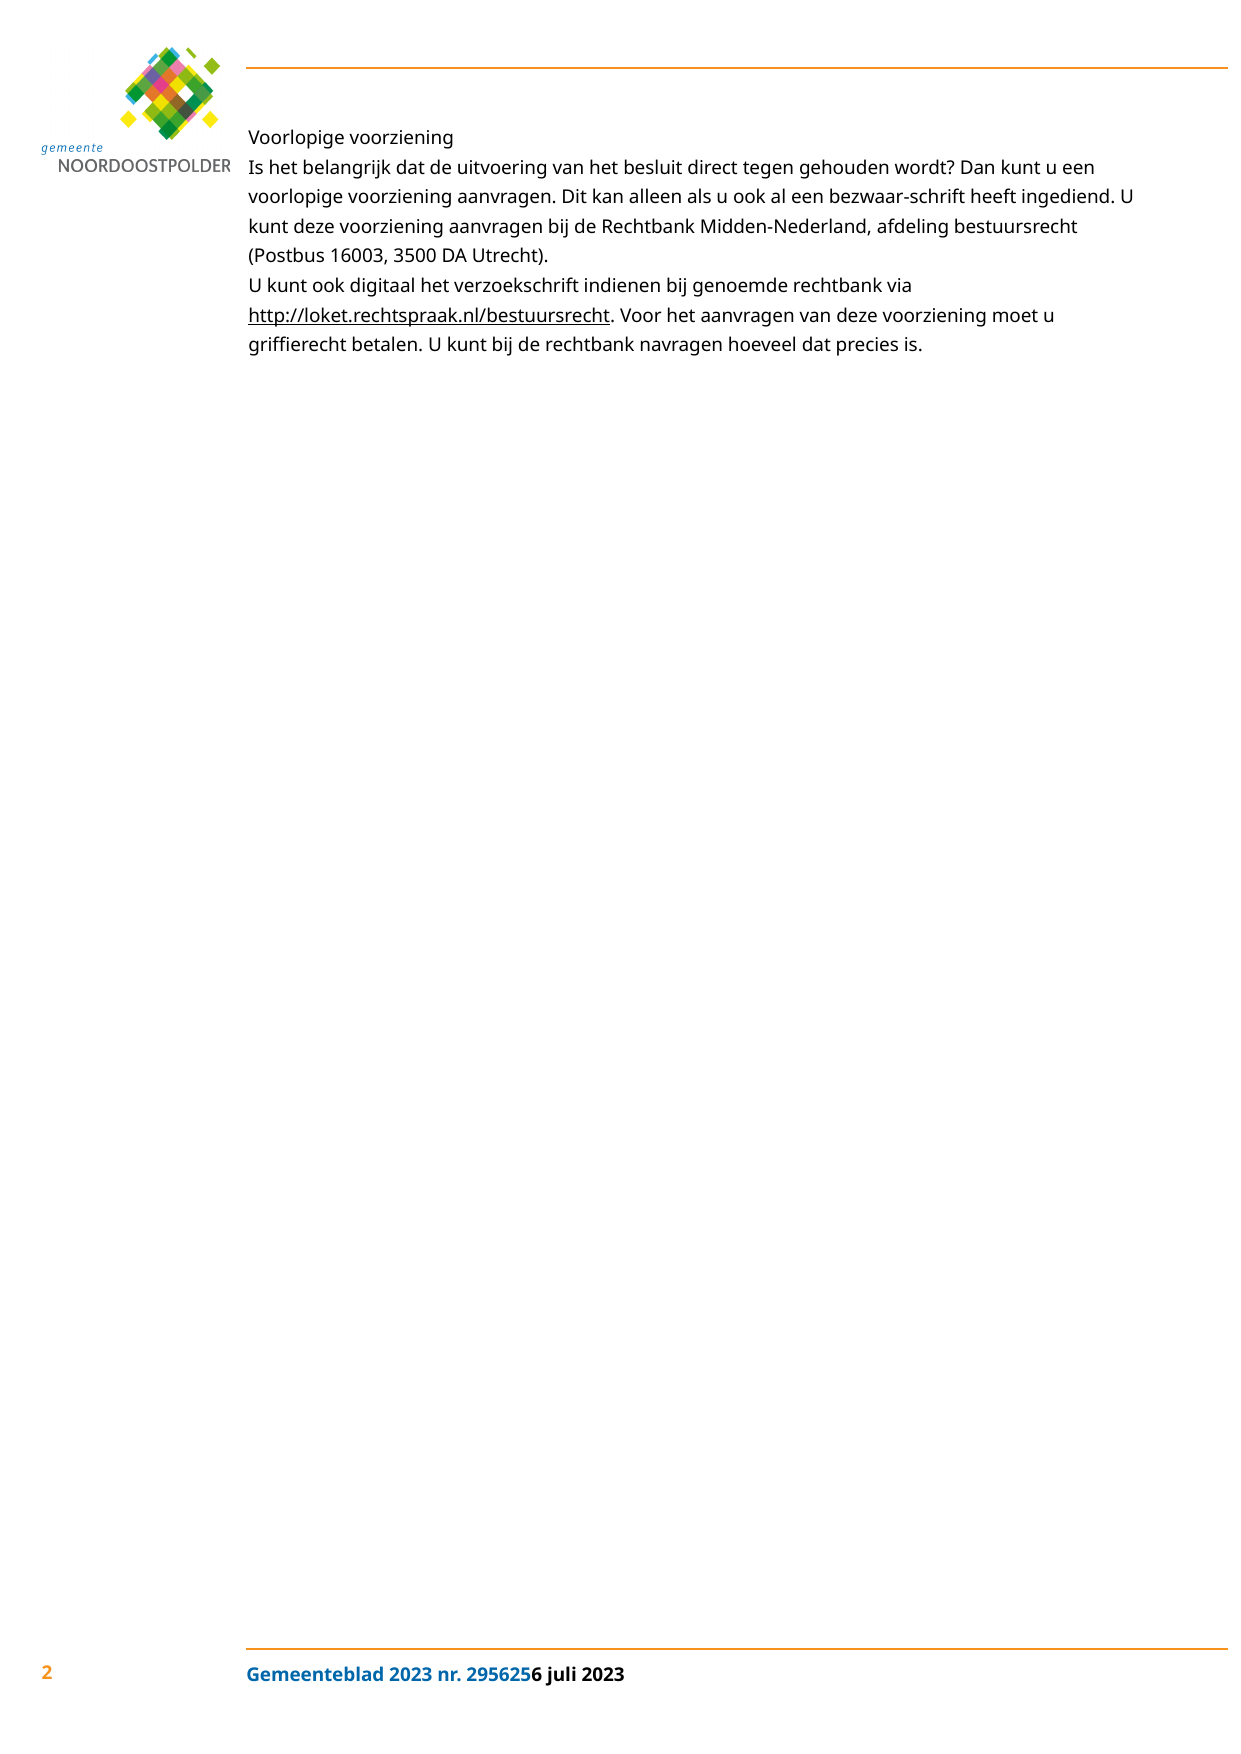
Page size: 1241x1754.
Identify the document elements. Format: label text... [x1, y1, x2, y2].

text U kunt ook digitaal het verzoekschrift indienen bij genoemde rechtbank via http://loket.rechtspraak.nl/bestuursrecht. Voor het aanvragen van deze voorziening moet u griffierecht betalen. U kunt bij de rechtbank navragen hoeveel dat precies is. [248, 272, 1152, 357]
text Voorlopige voorziening [248, 124, 1152, 150]
text Is het belangrijk dat de uitvoering van het besluit direct tegen gehouden wordt? Dan kunt u een voorlopige voorziening aanvragen. Dit kan alleen als u ook al een bezwaar-schrift heeft ingediend. U kunt deze voorziening aanvragen bij de Rechtbank Midden-Nederland, afdeling bestuursrecht (Postbus 16003, 3500 DA Utrecht). [248, 154, 1152, 268]
picture [41, 47, 231, 172]
